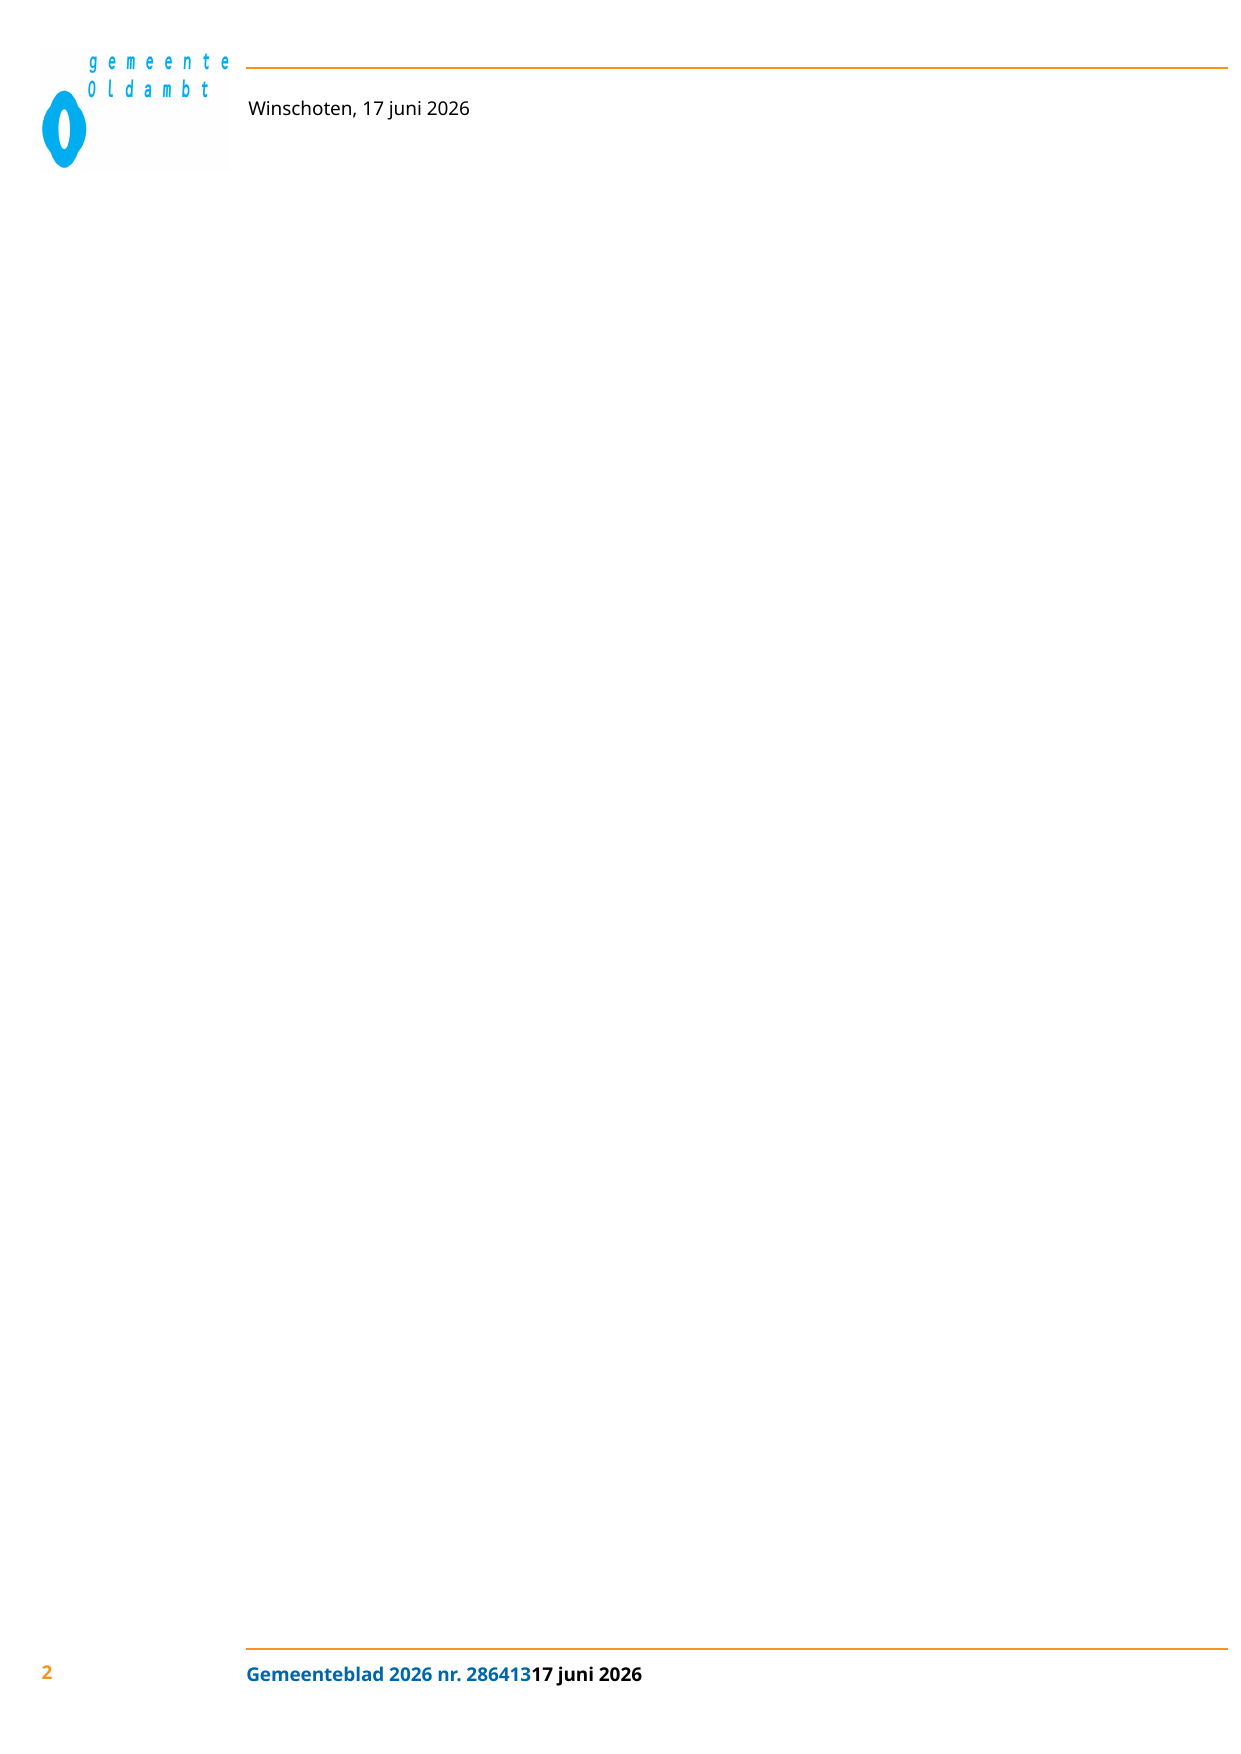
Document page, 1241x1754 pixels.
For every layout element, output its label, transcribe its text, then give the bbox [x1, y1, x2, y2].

text Winschoten, 17 juni 2026 [248, 95, 1152, 121]
picture [41, 47, 231, 172]
